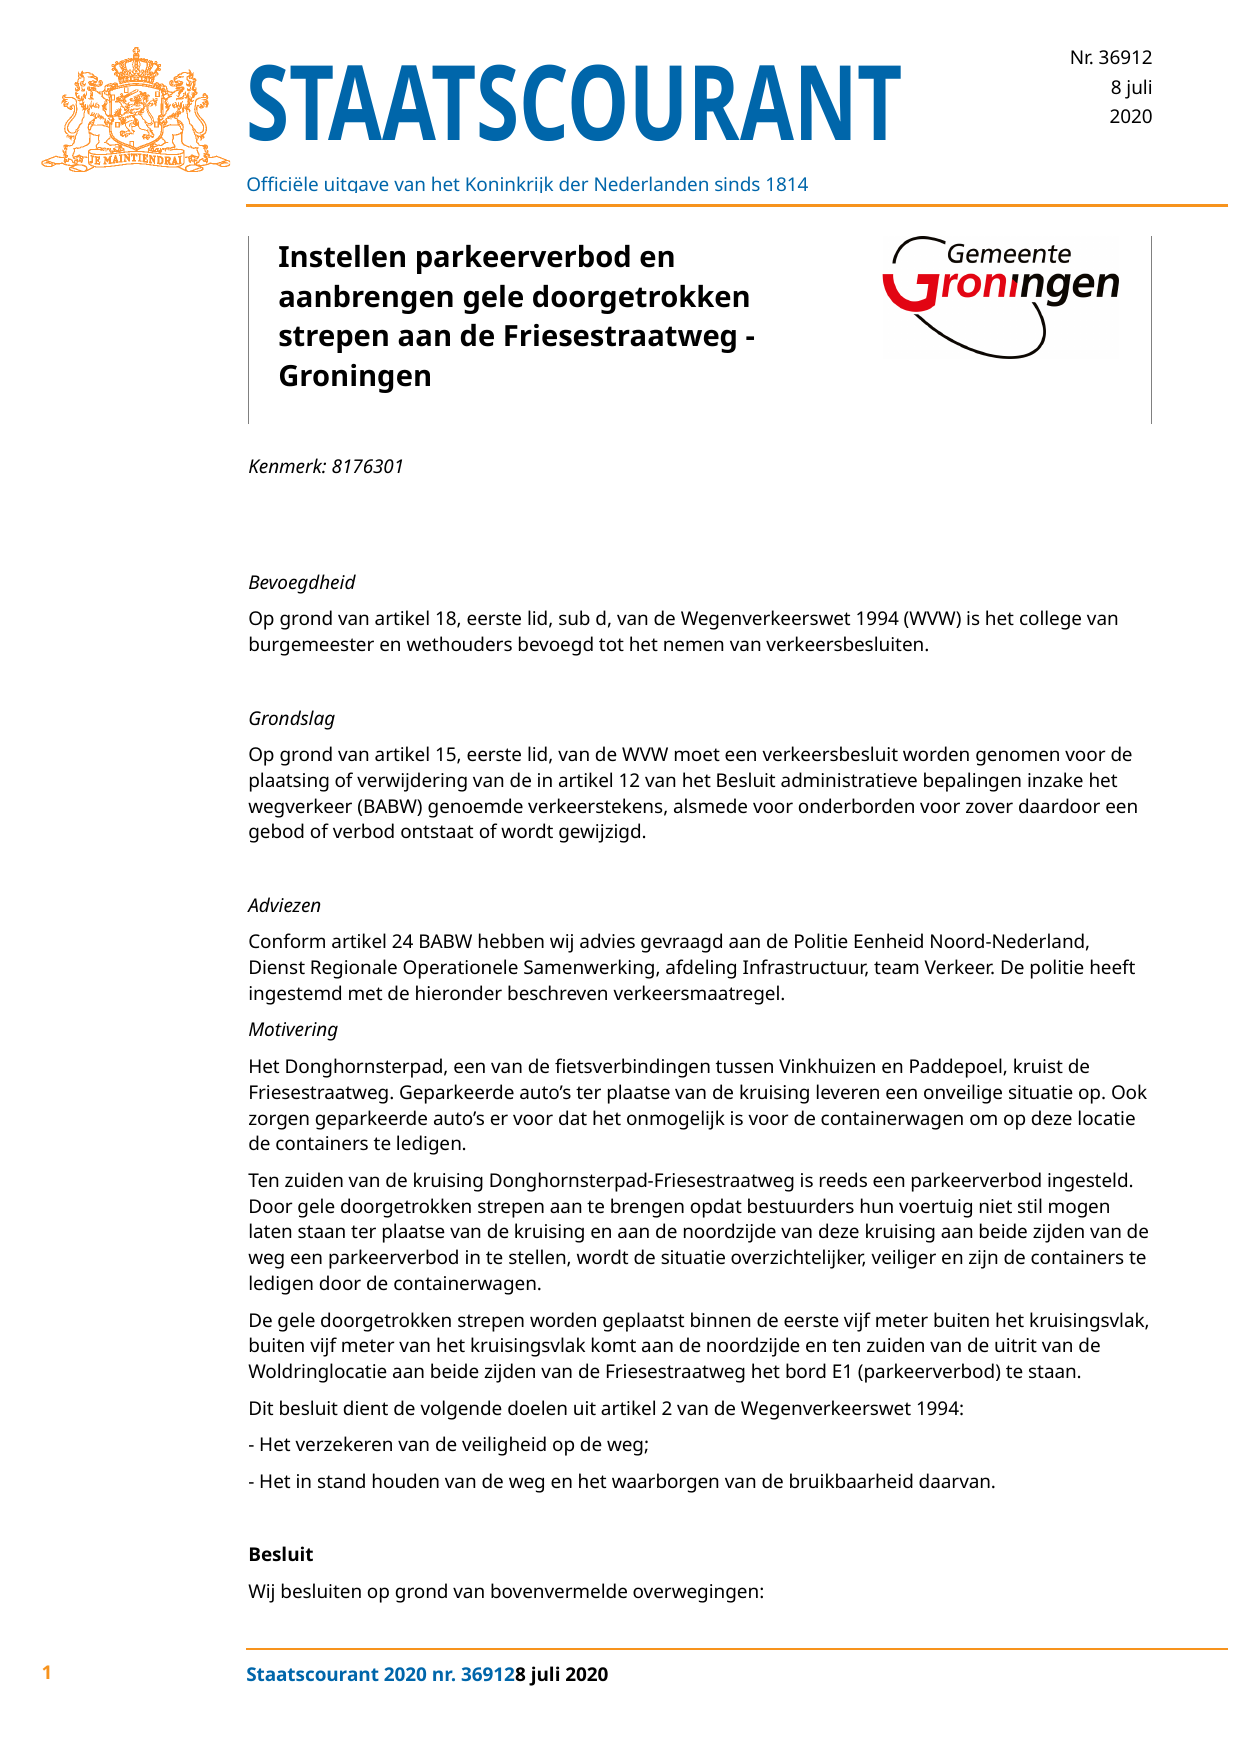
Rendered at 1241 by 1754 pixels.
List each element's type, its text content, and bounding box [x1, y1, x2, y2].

text Wij besluiten op grond van bovenvermelde overwegingen: [248, 1578, 1152, 1604]
text - Het verzekeren van de veiligheid op de weg; [248, 1432, 1152, 1457]
text Kenmerk: 8176301 [248, 454, 1152, 479]
text Bevoegdheid [248, 569, 1152, 595]
text Ten zuiden van de kruising Donghornsterpad-Friesestraatweg is reeds een parkeerverbod ingesteld. Door gele doorgetrokken strepen aan te brengen opdat bestuurders hun voertuig niet stil mogen laten staan ter plaatse van de kruising en aan de noordzijde van deze kruising aan beide zijden van de weg een parkeerverbod in te stellen, wordt de situatie overzichtelijker, veiliger en zijn de containers te ledigen door de containerwagen. [248, 1167, 1152, 1296]
text Motivering [248, 1017, 1152, 1042]
picture [41, 47, 231, 172]
text Besluit [248, 1542, 1152, 1567]
table_header [850, 236, 1151, 424]
text Het Donghornsterpad, een van de fietsverbindingen tussen Vinkhuizen en Paddepoel, kruist de Friesestraatweg. Geparkeerde auto’s ter plaatse van de kruising leveren een onveilige situatie op. Ook zorgen geparkeerde auto’s er voor dat het onmogelijk is voor de containerwagen om op deze locatie de containers te ledigen. [248, 1053, 1152, 1156]
text Conform artikel 24 BABW hebben wij advies gevraagd aan de Politie Eenheid Noord-Nederland, Dienst Regionale Operationele Samenwerking, afdeling Infrastructuur, team Verkeer. De politie heeft ingestemd met de hieronder beschreven verkeersmaatregel. [248, 928, 1152, 1006]
picture [882, 236, 1119, 359]
text De gele doorgetrokken strepen worden geplaatst binnen de eerste vijf meter buiten het kruisingsvlak, buiten vijf meter van het kruisingsvlak komt aan de noordzijde en ten zuiden van de uitrit van de Woldringlocatie aan beide zijden van de Friesestraatweg het bord E1 (parkeerverbod) te staan. [248, 1307, 1152, 1384]
table_header Instellen parkeerverbod en aanbrengen gele doorgetrokken strepen aan de Friesestraatweg - Groningen [249, 236, 850, 424]
text Op grond van artikel 18, eerste lid, sub d, van de Wegenverkeerswet 1994 (WVW) is het college van burgemeester en wethouders bevoegd tot het nemen van verkeersbesluiten. [248, 606, 1152, 657]
text Adviezen [248, 892, 1152, 918]
text Op grond van artikel 15, eerste lid, van de WVW moet een verkeersbesluit worden genomen voor de plaatsing of verwijdering van de in artikel 12 van het Besluit administratieve bepalingen inzake het wegverkeer (BABW) genoemde verkeerstekens, alsmede voor onderborden voor zover daardoor een gebod of verbod ontstaat of wordt gewijzigd. [248, 741, 1152, 844]
text Grondslag [248, 705, 1152, 730]
text - Het in stand houden van de weg en het waarborgen van de bruikbaarheid daarvan. [248, 1468, 1152, 1494]
text Dit besluit dient de volgende doelen uit artikel 2 van de Wegenverkeerswet 1994: [248, 1395, 1152, 1421]
